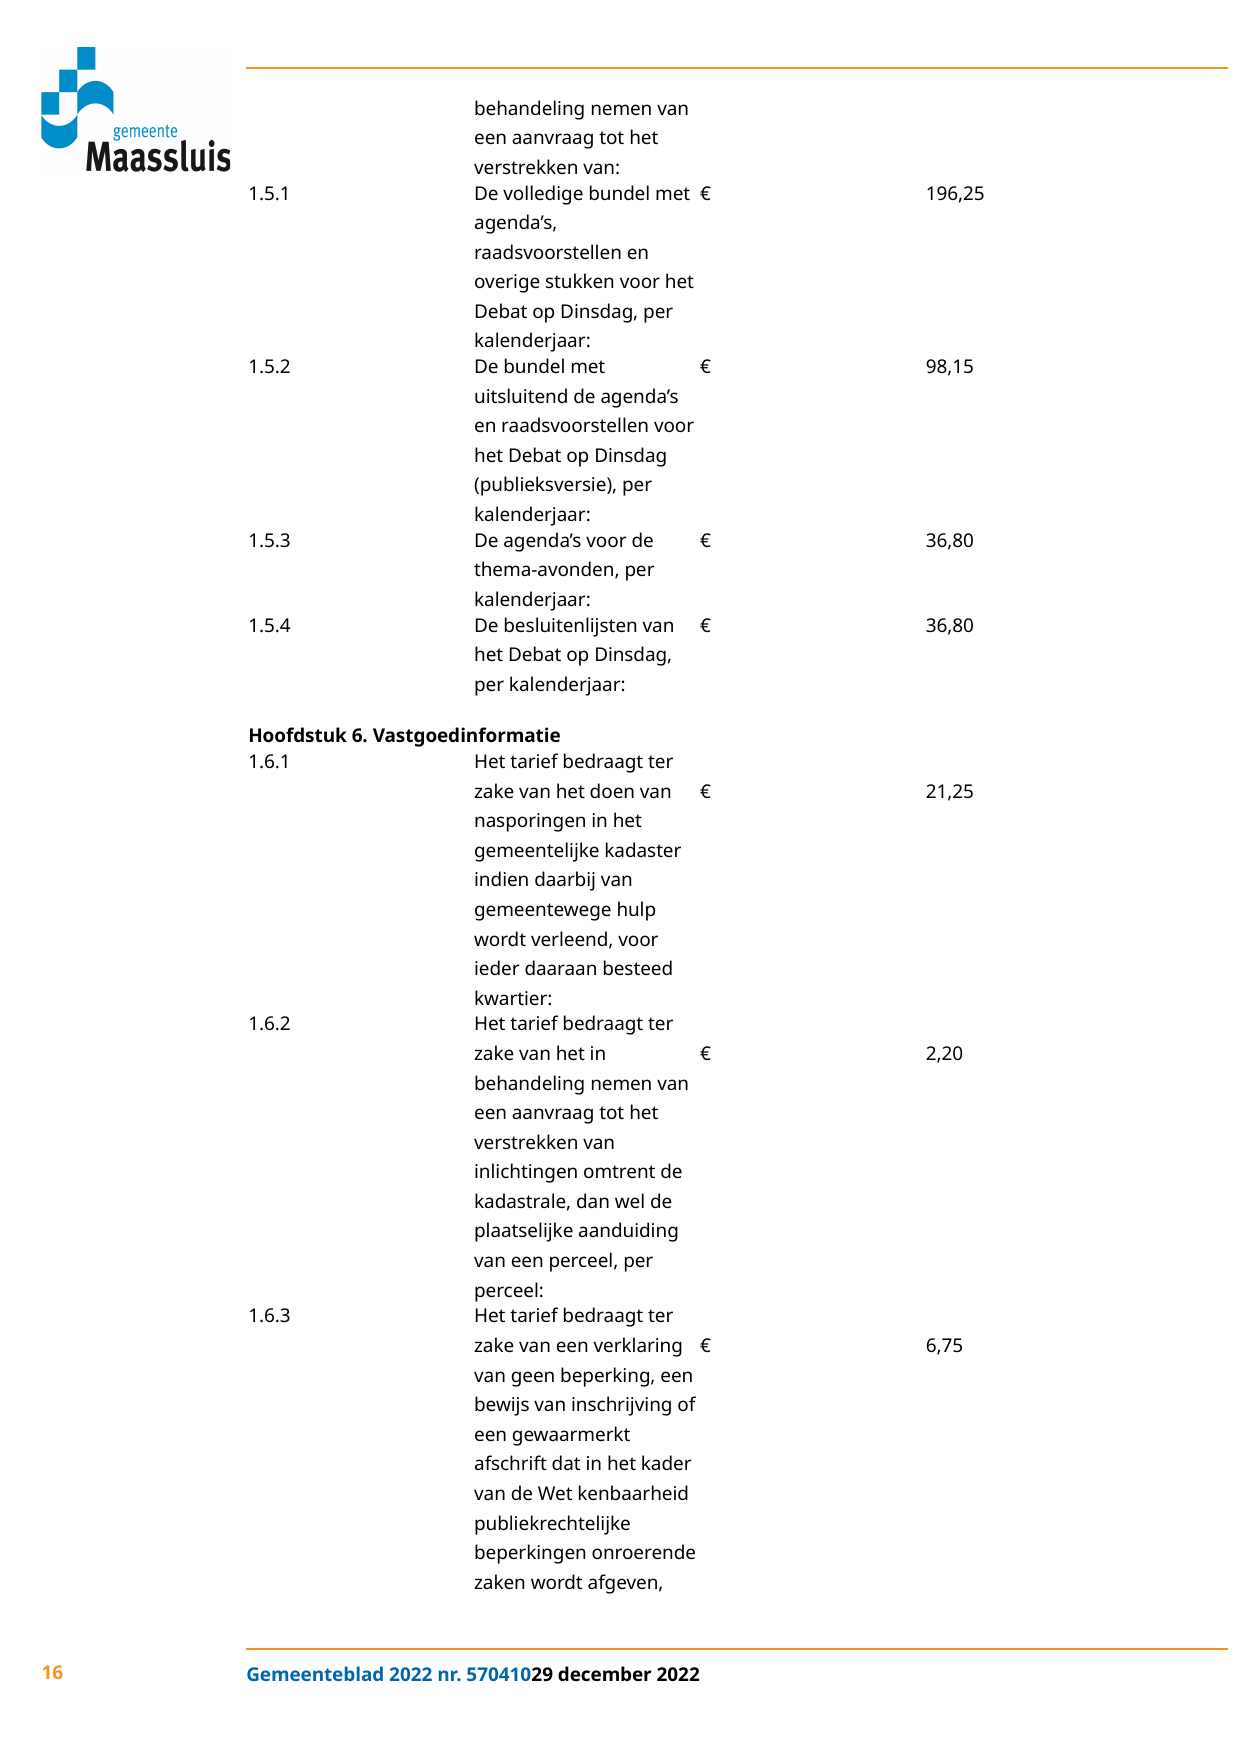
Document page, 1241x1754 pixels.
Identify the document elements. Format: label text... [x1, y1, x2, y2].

table_cell behandeling nemen van een aanvraag tot het verstrekken van: [474, 95, 700, 180]
table_cell 1.6.2 [248, 1011, 474, 1303]
table_cell 1.5.2 [248, 353, 474, 527]
table_cell De volledige bundel met agenda’s, raadsvoorstellen en overige stukken voor het Debat op Dinsdag, per kalenderjaar: [474, 180, 700, 353]
table_cell De agenda’s voor de thema-avonden, per kalenderjaar: [474, 527, 700, 612]
table_cell [700, 723, 926, 748]
picture [41, 47, 231, 172]
table_cell De bundel met uitsluitend de agenda’s en raadsvoorstellen voor het Debat op Dinsdag (publieksversie), per kalenderjaar: [474, 353, 700, 527]
table_cell 2,20 [926, 1011, 1152, 1303]
table_cell € [700, 1011, 926, 1303]
table_cell [926, 697, 1152, 722]
table_cell [474, 697, 700, 722]
table_cell [926, 723, 1152, 748]
table_cell [700, 697, 926, 722]
table_cell [248, 697, 474, 722]
table_cell € [700, 748, 926, 1011]
table_cell 1.6.1 [248, 748, 474, 1011]
table_cell 36,80 [926, 612, 1152, 697]
table_cell [248, 95, 474, 180]
table_cell € [700, 527, 926, 612]
table_cell € [700, 353, 926, 527]
table_cell Hoofdstuk 6. Vastgoedinformatie [248, 723, 700, 748]
table_cell Het tarief bedraagt ter zake van een verklaring van geen beperking, een bewijs van inschrijving of een gewaarmerkt afschrift dat in het kader van de Wet kenbaarheid publiekrechtelijke beperkingen onroerende zaken wordt afgeven, [474, 1303, 700, 1594]
table_cell Het tarief bedraagt ter zake van het in behandeling nemen van een aanvraag tot het verstrekken van inlichtingen omtrent de kadastrale, dan wel de plaatselijke aanduiding van een perceel, per perceel: [474, 1011, 700, 1303]
table_cell 21,25 [926, 748, 1152, 1011]
table_cell 36,80 [926, 527, 1152, 612]
table_cell € [700, 612, 926, 697]
table_cell 1.6.3 [248, 1303, 474, 1594]
table_cell Het tarief bedraagt ter zake van het doen van nasporingen in het gemeentelijke kadaster indien daarbij van gemeentewege hulp wordt verleend, voor ieder daaraan besteed kwartier: [474, 748, 700, 1011]
table_cell [700, 95, 926, 180]
table_cell 6,75 [926, 1303, 1152, 1594]
table_cell De besluitenlijsten van het Debat op Dinsdag, per kalenderjaar: [474, 612, 700, 697]
table_cell [926, 95, 1152, 180]
table_cell 98,15 [926, 353, 1152, 527]
table_cell 1.5.4 [248, 612, 474, 697]
table_cell € [700, 1303, 926, 1594]
table_cell 196,25 [926, 180, 1152, 353]
table_cell 1.5.3 [248, 527, 474, 612]
table_cell € [700, 180, 926, 353]
table_cell 1.5.1 [248, 180, 474, 353]
picture [41, 47, 77, 92]
